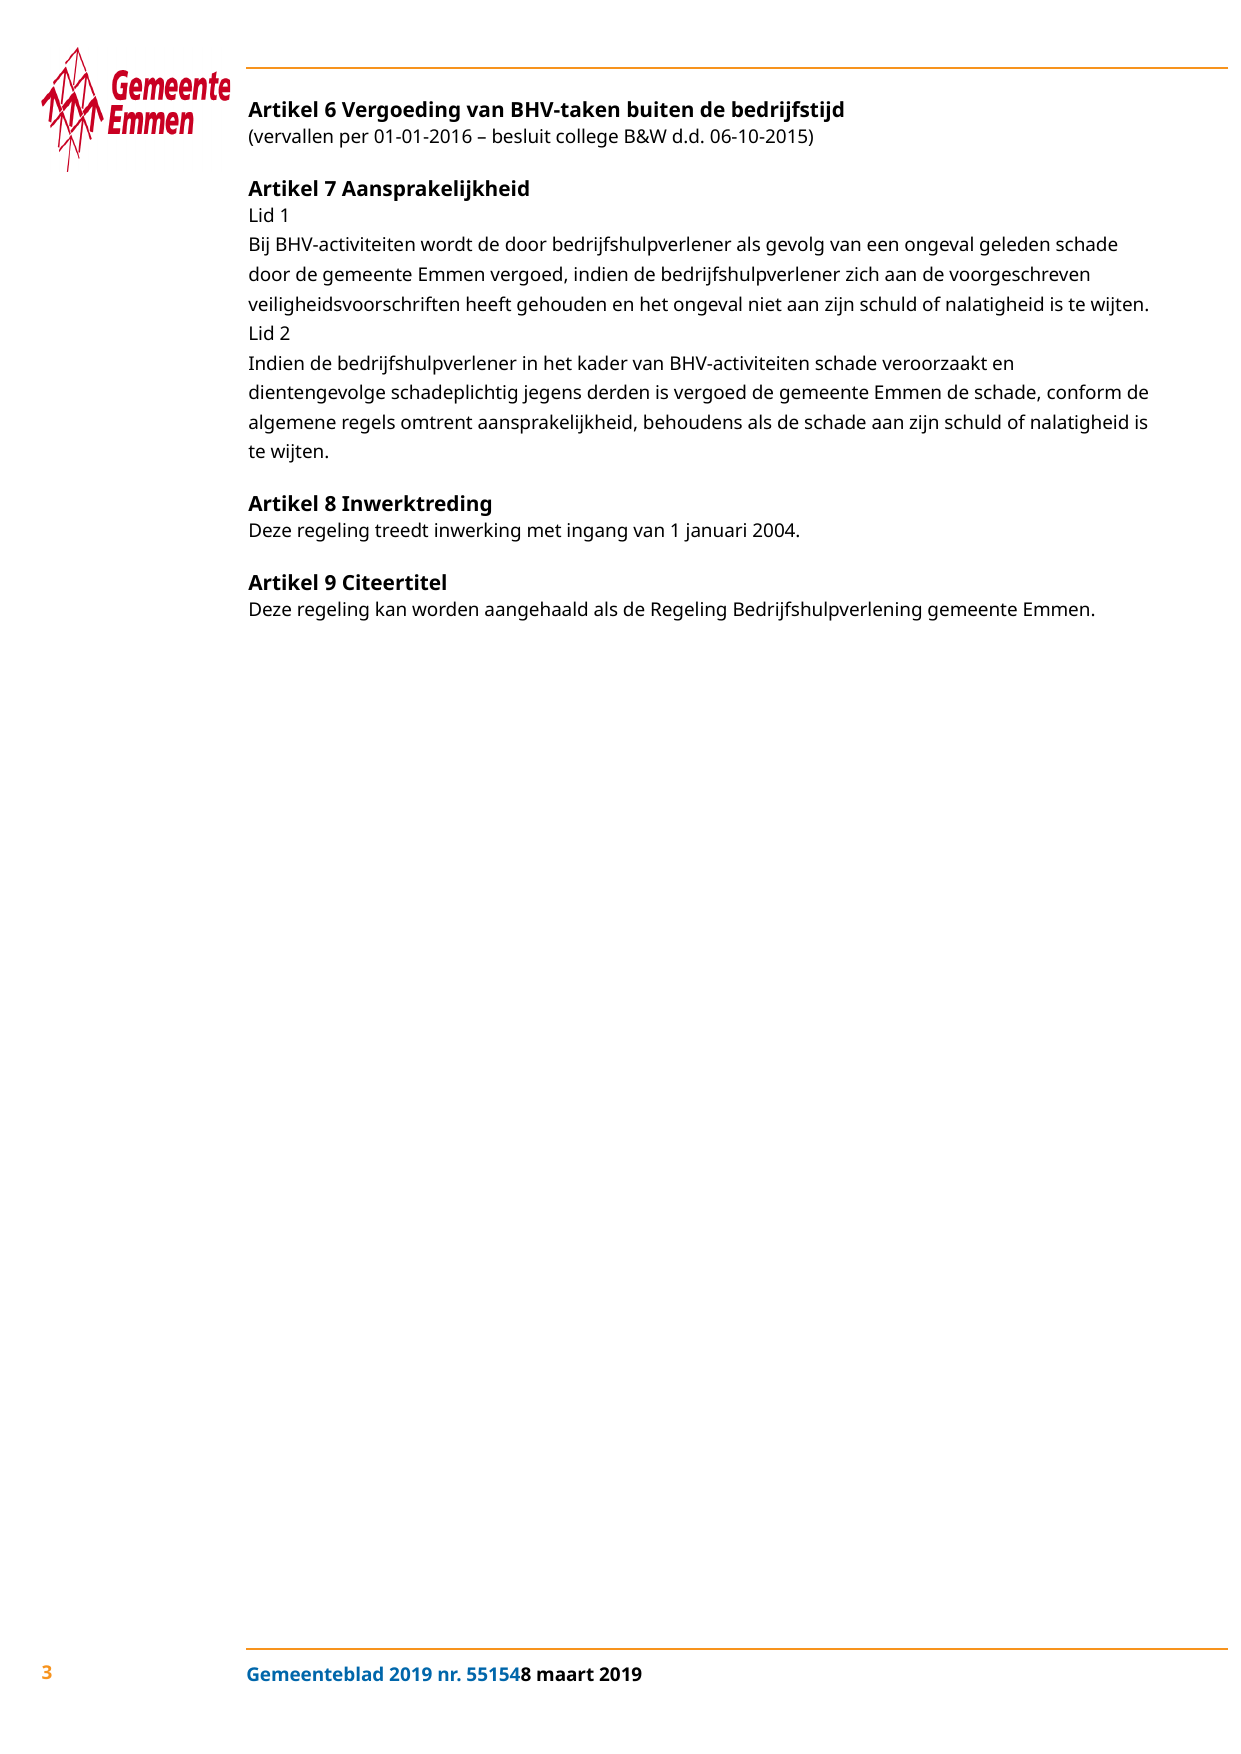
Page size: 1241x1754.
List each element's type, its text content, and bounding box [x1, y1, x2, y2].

text Indien de bedrijfshulpverlener in het kader van BHV-activiteiten schade veroorzaakt en dientengevolge schadeplichtig jegens derden is vergoed de gemeente Emmen de schade, conform de algemene regels omtrent aansprakelijkheid, behoudens als de schade aan zijn schuld of nalatigheid is te wijten. [248, 350, 1152, 464]
text Artikel 8 Inwerktreding [248, 489, 1152, 518]
text Artikel 9 Citeertitel [248, 568, 1152, 596]
text Lid 1 [248, 202, 1152, 228]
text (vervallen per 01-01-2016 – besluit college B&W d.d. 06-10-2015) [248, 123, 1152, 149]
text Deze regeling treedt inwerking met ingang van 1 januari 2004. [248, 518, 1152, 543]
text Deze regeling kan worden aangehaald als de Regeling Bedrijfshulpverlening gemeente Emmen. [248, 596, 1152, 622]
picture [41, 47, 231, 172]
text Lid 2 [248, 320, 1152, 346]
text Bij BHV-activiteiten wordt de door bedrijfshulpverlener als gevolg van een ongeval geleden schade door de gemeente Emmen vergoed, indien de bedrijfshulpverlener zich aan de voorgeschreven veiligheidsvoorschriften heeft gehouden en het ongeval niet aan zijn schuld of nalatigheid is te wijten. [248, 232, 1152, 317]
text Artikel 7 Aansprakelijkheid [248, 174, 1152, 202]
text Artikel 6 Vergoeding van BHV-taken buiten de bedrijfstijd [248, 95, 1152, 123]
